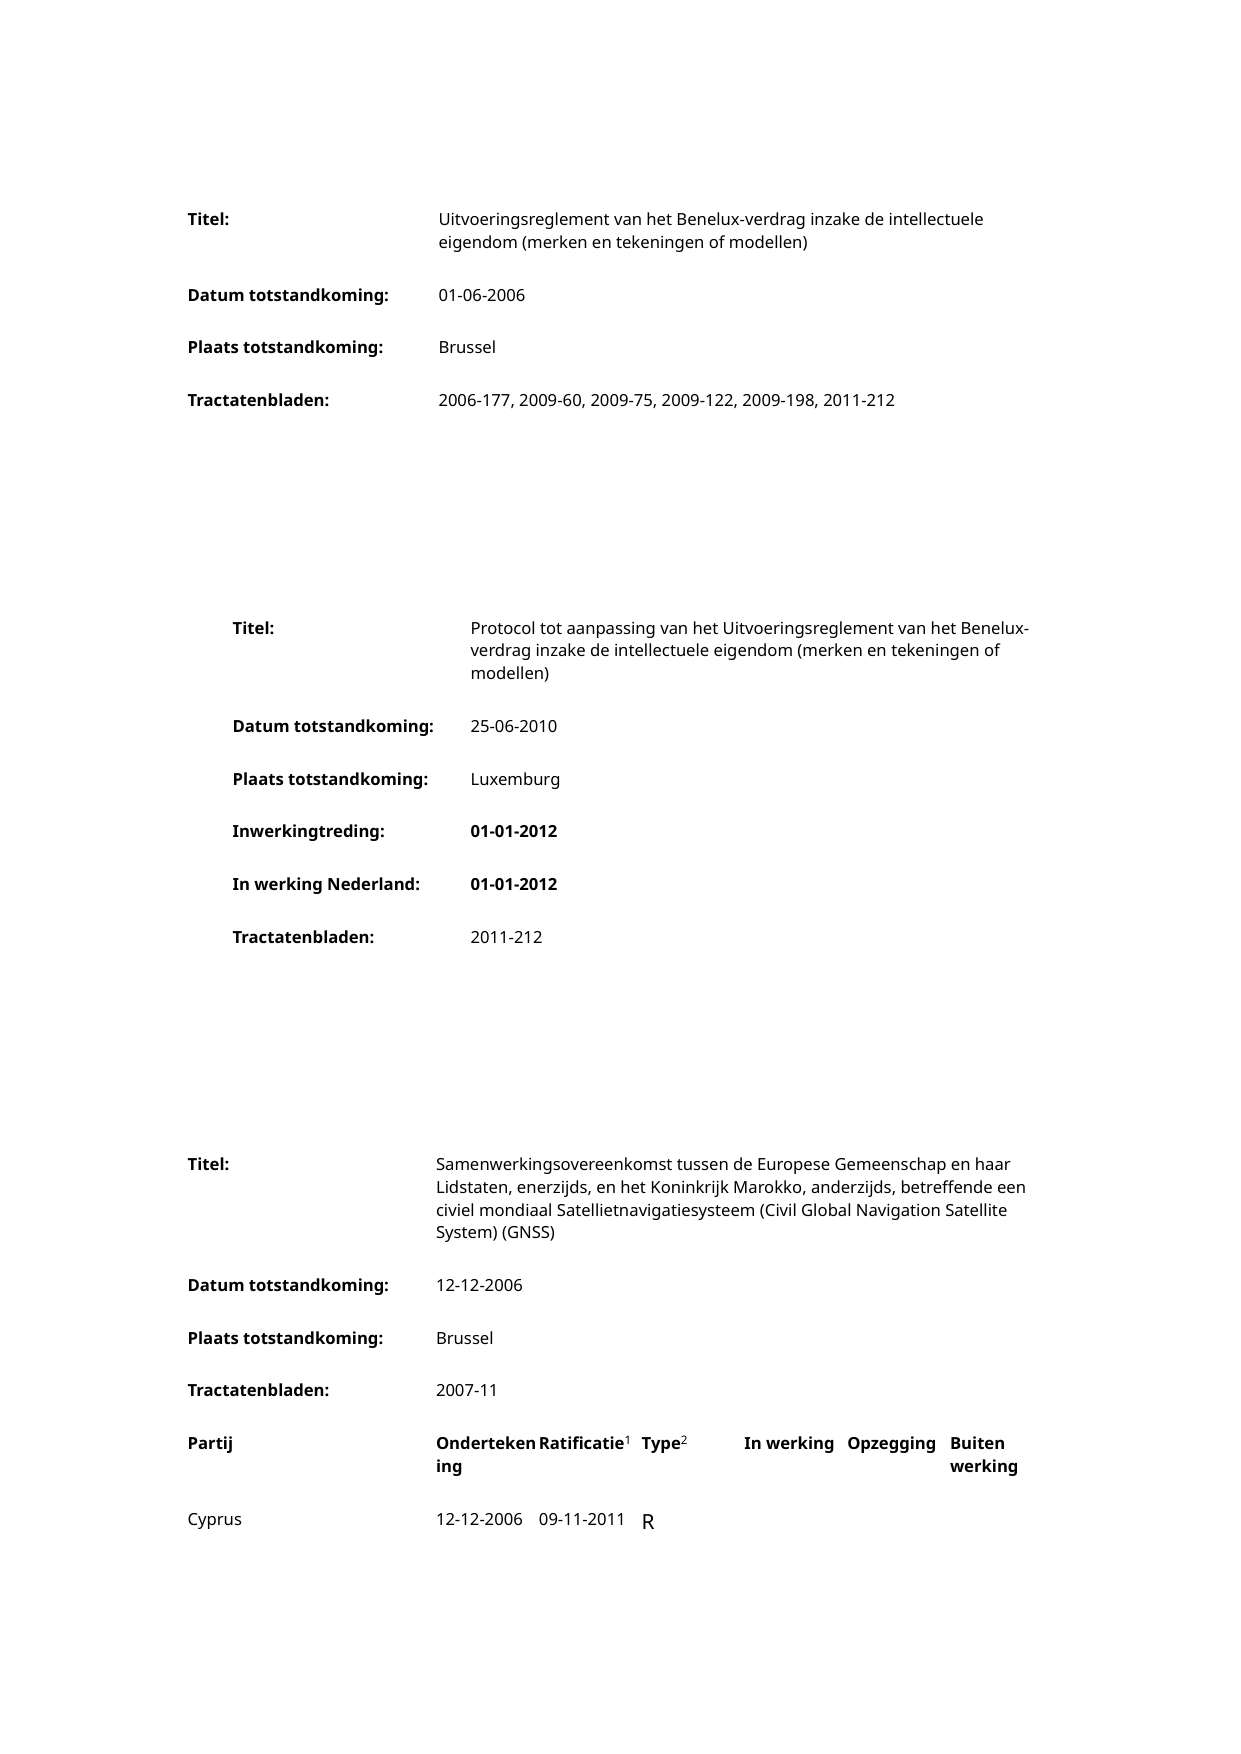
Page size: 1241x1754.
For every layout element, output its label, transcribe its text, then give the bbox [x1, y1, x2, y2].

table_header Protocol tot aanpassing van het Uitvoeringsreglement van het Benelux-verdrag inzake de intellectuele eigendom (merken en tekeningen of modellen) [470, 616, 1053, 714]
table_cell Datum totstandkoming: [188, 283, 438, 336]
table_cell 01-06-2006 [438, 283, 1053, 336]
table_cell Opzegging [847, 1432, 950, 1507]
table_cell [188, 441, 1053, 500]
table_cell Inwerkingtreding: [233, 820, 470, 872]
table_cell In werking Nederland: [233, 873, 470, 925]
table_cell 2011-212 [470, 925, 1053, 978]
table_cell Partij [188, 1432, 436, 1507]
table_cell Tractatenbladen: [188, 1379, 436, 1432]
table_cell Brussel [438, 336, 1053, 389]
table_cell [744, 1507, 847, 1566]
table_header Uitvoeringsreglement van het Benelux-verdrag inzake de intellectuele eigendom (merken en tekeningen of modellen) [438, 208, 1053, 283]
table_cell 25-06-2010 [470, 714, 1053, 767]
table_cell Plaats totstandkoming: [233, 767, 470, 820]
table_cell R [641, 1507, 744, 1566]
table_cell Ratificatie1 [539, 1432, 641, 1507]
table_cell Datum totstandkoming: [233, 714, 470, 767]
table_cell Ondertekening [436, 1432, 539, 1507]
table_cell 01-01-2012 [470, 873, 1053, 925]
table_header Titel: [233, 616, 470, 714]
table_cell Buiten werking [950, 1432, 1053, 1507]
table_cell Type2 [641, 1432, 744, 1507]
table_header Titel: [188, 1153, 436, 1273]
table_cell In werking [744, 1432, 847, 1507]
table_cell Datum totstandkoming: [188, 1274, 436, 1326]
table_cell 12-12-2006 [436, 1507, 539, 1566]
table_cell Tractatenbladen: [188, 389, 438, 441]
table_cell [847, 1507, 950, 1566]
table_cell 2007-11 [436, 1379, 1053, 1432]
table_cell Plaats totstandkoming: [188, 1326, 436, 1379]
table_cell 09-11-2011 [539, 1507, 641, 1566]
table_cell [233, 978, 1053, 1036]
table_cell Luxemburg [470, 767, 1053, 820]
table_cell Plaats totstandkoming: [188, 336, 438, 389]
table_cell Tractatenbladen: [233, 925, 470, 978]
table_header Samenwerkingsovereenkomst tussen de Europese Gemeenschap en haar Lidstaten, enerzijds, en het Koninkrijk Marokko, anderzijds, betreffende een civiel mondiaal Satellietnavigatiesysteem (Civil Global Navigation Satellite System) (GNSS) [436, 1153, 1053, 1273]
table_header Titel: [188, 208, 438, 283]
table_cell Brussel [436, 1326, 1053, 1379]
table_cell Cyprus [188, 1507, 436, 1566]
table_cell [950, 1507, 1053, 1566]
table_cell 01-01-2012 [470, 820, 1053, 872]
table_cell 2006-177, 2009-60, 2009-75, 2009-122, 2009-198, 2011-212 [438, 389, 1053, 441]
table_cell 12-12-2006 [436, 1274, 1053, 1326]
